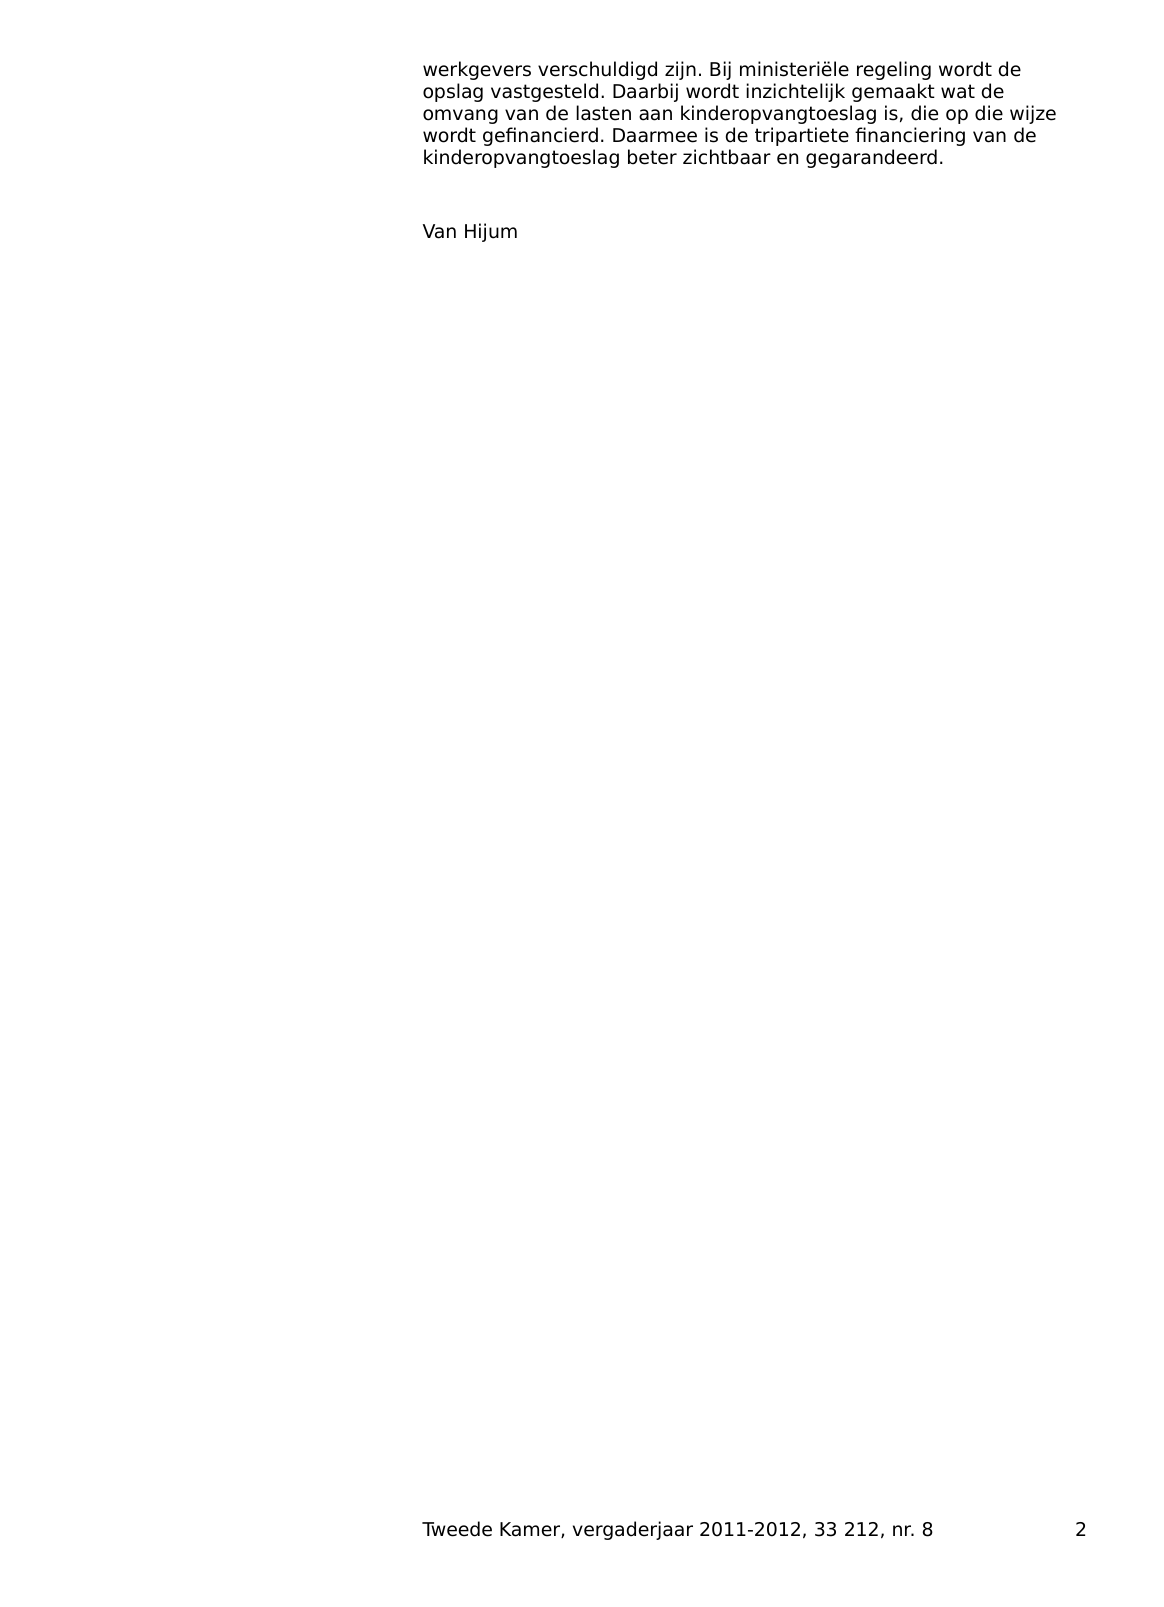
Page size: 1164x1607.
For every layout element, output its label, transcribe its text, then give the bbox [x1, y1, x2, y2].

text werkgevers verschuldigd zijn. Bij ministeriële regeling wordt de opslag vastgesteld. Daarbij wordt inzichtelijk gemaakt wat de omvang van de lasten aan kinderopvangtoeslag is, die op die wijze wordt gefinancierd. Daarmee is de tripartiete financiering van de kinderopvangtoeslag beter zichtbaar en gegarandeerd. [422, 59, 1087, 169]
text Van Hijum [422, 199, 1087, 243]
